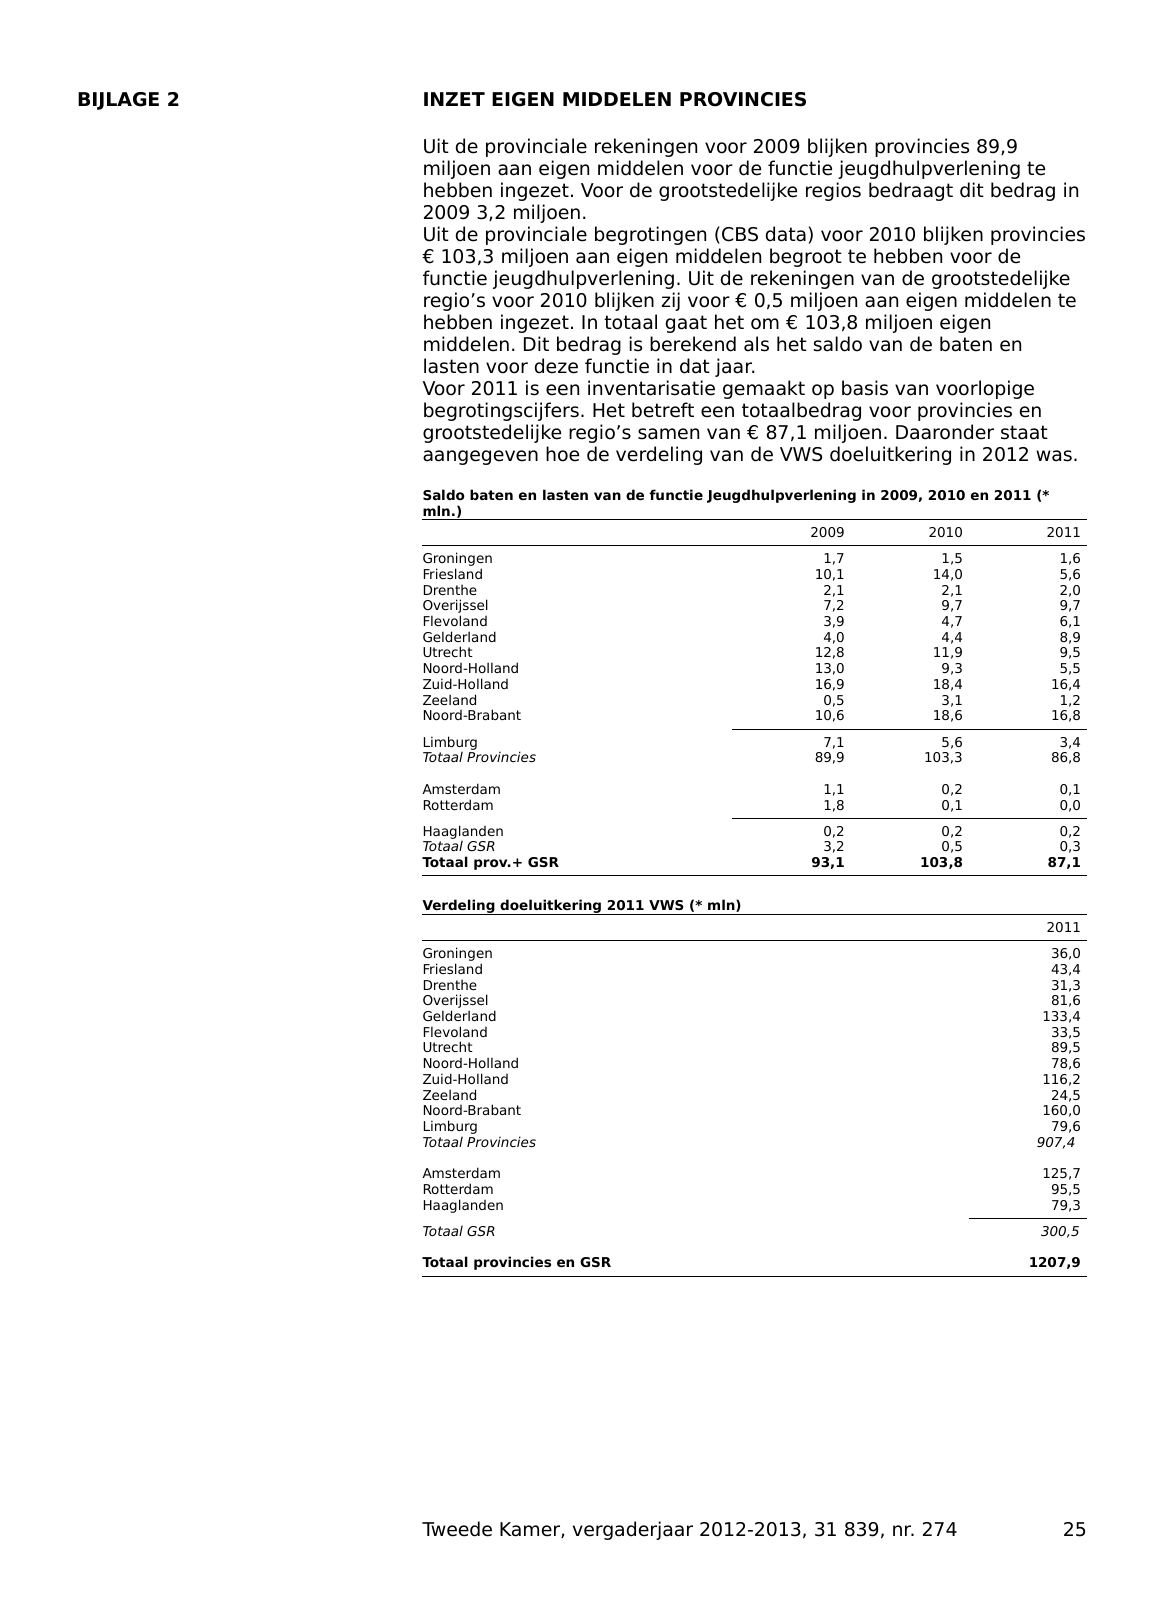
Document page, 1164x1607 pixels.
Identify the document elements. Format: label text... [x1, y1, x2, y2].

table_cell 2011 [969, 520, 1087, 545]
table_cell 1,2 [969, 693, 1087, 708]
table_cell 2011 [969, 915, 1087, 940]
table_cell 6,1 [969, 614, 1087, 629]
table_cell Totaal GSR [422, 839, 732, 855]
table_cell Groningen [422, 941, 968, 962]
table_cell 0,2 [732, 819, 850, 839]
table_cell Zuid-Holland [422, 677, 732, 692]
table_cell 160,0 [969, 1103, 1087, 1119]
table_cell 3,2 [732, 839, 850, 855]
table_cell 16,8 [969, 708, 1087, 729]
table_cell 9,5 [969, 645, 1087, 661]
table_cell 0,5 [732, 693, 850, 708]
table_cell 1,5 [850, 546, 968, 567]
table_cell 5,6 [969, 567, 1087, 582]
table_cell Utrecht [422, 645, 732, 661]
table_cell 5,6 [850, 730, 968, 750]
table_cell Noord-Brabant [422, 1103, 968, 1119]
table_cell 0,1 [850, 797, 968, 818]
table_cell [850, 766, 968, 782]
table_cell 7,1 [732, 730, 850, 750]
table_cell Flevoland [422, 1025, 968, 1040]
table_cell 0,3 [969, 839, 1087, 855]
table_cell 18,6 [850, 708, 968, 729]
table_cell [422, 1239, 968, 1255]
table_cell 1,7 [732, 546, 850, 567]
table_cell 4,7 [850, 614, 968, 629]
table_cell Friesland [422, 962, 968, 977]
text Uit de provinciale rekeningen voor 2009 blijken provincies 89,9 miljoen aan eigen middelen voor de functie jeugdhulpverlening te hebben ingezet. Voor de grootstedelijke regios bedraagt dit bedrag in 2009 3,2 miljoen. [422, 136, 1087, 224]
subtitle BIJLAGE 2 INZET EIGEN MIDDELEN PROVINCIES [77, 89, 1087, 111]
table_cell Friesland [422, 567, 732, 582]
table_cell Zeeland [422, 1088, 968, 1103]
table_cell Noord-Holland [422, 1056, 968, 1072]
table_cell [732, 766, 850, 782]
table_cell 0,2 [969, 819, 1087, 839]
table_cell 9,7 [969, 598, 1087, 614]
table_cell 4,0 [732, 630, 850, 645]
table_cell Drenthe [422, 583, 732, 598]
table_cell 1,1 [732, 782, 850, 797]
table_cell 0,2 [850, 819, 968, 839]
table_cell 103,3 [850, 750, 968, 766]
table_cell 16,4 [969, 677, 1087, 692]
table_cell [422, 766, 732, 782]
table_cell 14,0 [850, 567, 968, 582]
table_cell 133,4 [969, 1009, 1087, 1024]
table_cell 43,4 [969, 962, 1087, 977]
table_cell 10,6 [732, 708, 850, 729]
table_cell 89,5 [969, 1040, 1087, 1056]
table_cell 9,3 [850, 661, 968, 677]
table_cell 0,5 [850, 839, 968, 855]
table_cell 2009 [732, 520, 850, 545]
table_cell [422, 915, 968, 940]
table_cell Amsterdam [422, 782, 732, 797]
table_cell [969, 766, 1087, 782]
table_cell 79,3 [969, 1198, 1087, 1218]
table_cell 1,8 [732, 797, 850, 818]
table_cell 9,7 [850, 598, 968, 614]
table_cell Drenthe [422, 977, 968, 993]
table_cell Zuid-Holland [422, 1072, 968, 1087]
table_cell 0,2 [850, 782, 968, 797]
table_cell 31,3 [969, 977, 1087, 993]
table_cell Groningen [422, 546, 732, 567]
table_cell 10,1 [732, 567, 850, 582]
table_cell 4,4 [850, 630, 968, 645]
table_cell 116,2 [969, 1072, 1087, 1087]
table_cell Gelderland [422, 1009, 968, 1024]
table_cell Utrecht [422, 1040, 968, 1056]
table_cell 78,6 [969, 1056, 1087, 1072]
table_cell 93,1 [732, 855, 850, 875]
table_cell 3,4 [969, 730, 1087, 750]
table_cell 79,6 [969, 1119, 1087, 1134]
table_cell 3,9 [732, 614, 850, 629]
table_cell Rotterdam [422, 797, 732, 818]
table_cell Totaal provincies en GSR [422, 1255, 968, 1276]
table_cell Flevoland [422, 614, 732, 629]
table_cell Totaal GSR [422, 1218, 968, 1239]
table_cell 24,5 [969, 1088, 1087, 1103]
table_cell 81,6 [969, 993, 1087, 1009]
table_cell 0,1 [969, 782, 1087, 797]
table_cell 13,0 [732, 661, 850, 677]
table_cell 5,5 [969, 661, 1087, 677]
table_cell Limburg [422, 1119, 968, 1134]
table_cell 0,0 [969, 797, 1087, 818]
table_cell 907,4 [969, 1135, 1087, 1150]
table_cell Overijssel [422, 993, 968, 1009]
table_cell 89,9 [732, 750, 850, 766]
table_cell 7,2 [732, 598, 850, 614]
table_cell [969, 1150, 1087, 1166]
table_cell Zeeland [422, 693, 732, 708]
table_header Verdeling doeluitkering 2011 VWS (* mln) [422, 898, 1087, 914]
table_cell 18,4 [850, 677, 968, 692]
table_header Saldo baten en lasten van de functie Jeugdhulpverlening in 2009, 2010 en 2011 (* mln.) [422, 488, 1087, 519]
table_cell [422, 520, 732, 545]
table_cell Haaglanden [422, 1198, 968, 1218]
text Uit de provinciale begrotingen (CBS data) voor 2010 blijken provincies € 103,3 miljoen aan eigen middelen begroot te hebben voor de functie jeugdhulpverlening. Uit de rekeningen van de grootstedelijke regio’s voor 2010 blijken zij voor € 0,5 miljoen aan eigen middelen te hebben ingezet. In totaal gaat het om € 103,8 miljoen eigen middelen. Dit bedrag is berekend als het saldo van de baten en lasten voor deze functie in dat jaar. [422, 224, 1087, 378]
table_cell Rotterdam [422, 1182, 968, 1197]
table_cell 95,5 [969, 1182, 1087, 1197]
table_cell Totaal Provincies [422, 1135, 968, 1150]
table_cell [969, 1239, 1087, 1255]
table_cell Noord-Brabant [422, 708, 732, 729]
table_cell 2,1 [850, 583, 968, 598]
table_cell Overijssel [422, 598, 732, 614]
table_cell Amsterdam [422, 1166, 968, 1182]
table_cell 2010 [850, 520, 968, 545]
table_cell 3,1 [850, 693, 968, 708]
table_cell 300,5 [969, 1219, 1087, 1239]
table_cell Totaal prov.+ GSR [422, 855, 732, 875]
table_cell 86,8 [969, 750, 1087, 766]
table_cell 36,0 [969, 941, 1087, 962]
table_cell 1,6 [969, 546, 1087, 567]
table_cell 8,9 [969, 630, 1087, 645]
table_cell Totaal Provincies [422, 750, 732, 766]
table_cell Noord-Holland [422, 661, 732, 677]
table_cell Gelderland [422, 630, 732, 645]
table_cell 12,8 [732, 645, 850, 661]
table_cell 103,8 [850, 855, 968, 875]
table_cell Haaglanden [422, 818, 732, 839]
table_cell 33,5 [969, 1025, 1087, 1040]
table_cell 11,9 [850, 645, 968, 661]
table_cell Limburg [422, 729, 732, 750]
table_cell 125,7 [969, 1166, 1087, 1182]
table_cell 1207,9 [969, 1255, 1087, 1276]
table_cell 2,0 [969, 583, 1087, 598]
table_cell 87,1 [969, 855, 1087, 875]
table_cell [422, 1150, 968, 1166]
text Voor 2011 is een inventarisatie gemaakt op basis van voorlopige begrotingscijfers. Het betreft een totaalbedrag voor provincies en grootstedelijke regio’s samen van € 87,1 miljoen. Daaronder staat aangegeven hoe de verdeling van de VWS doeluitkering in 2012 was. [422, 378, 1087, 466]
table_cell 2,1 [732, 583, 850, 598]
table_cell 16,9 [732, 677, 850, 692]
